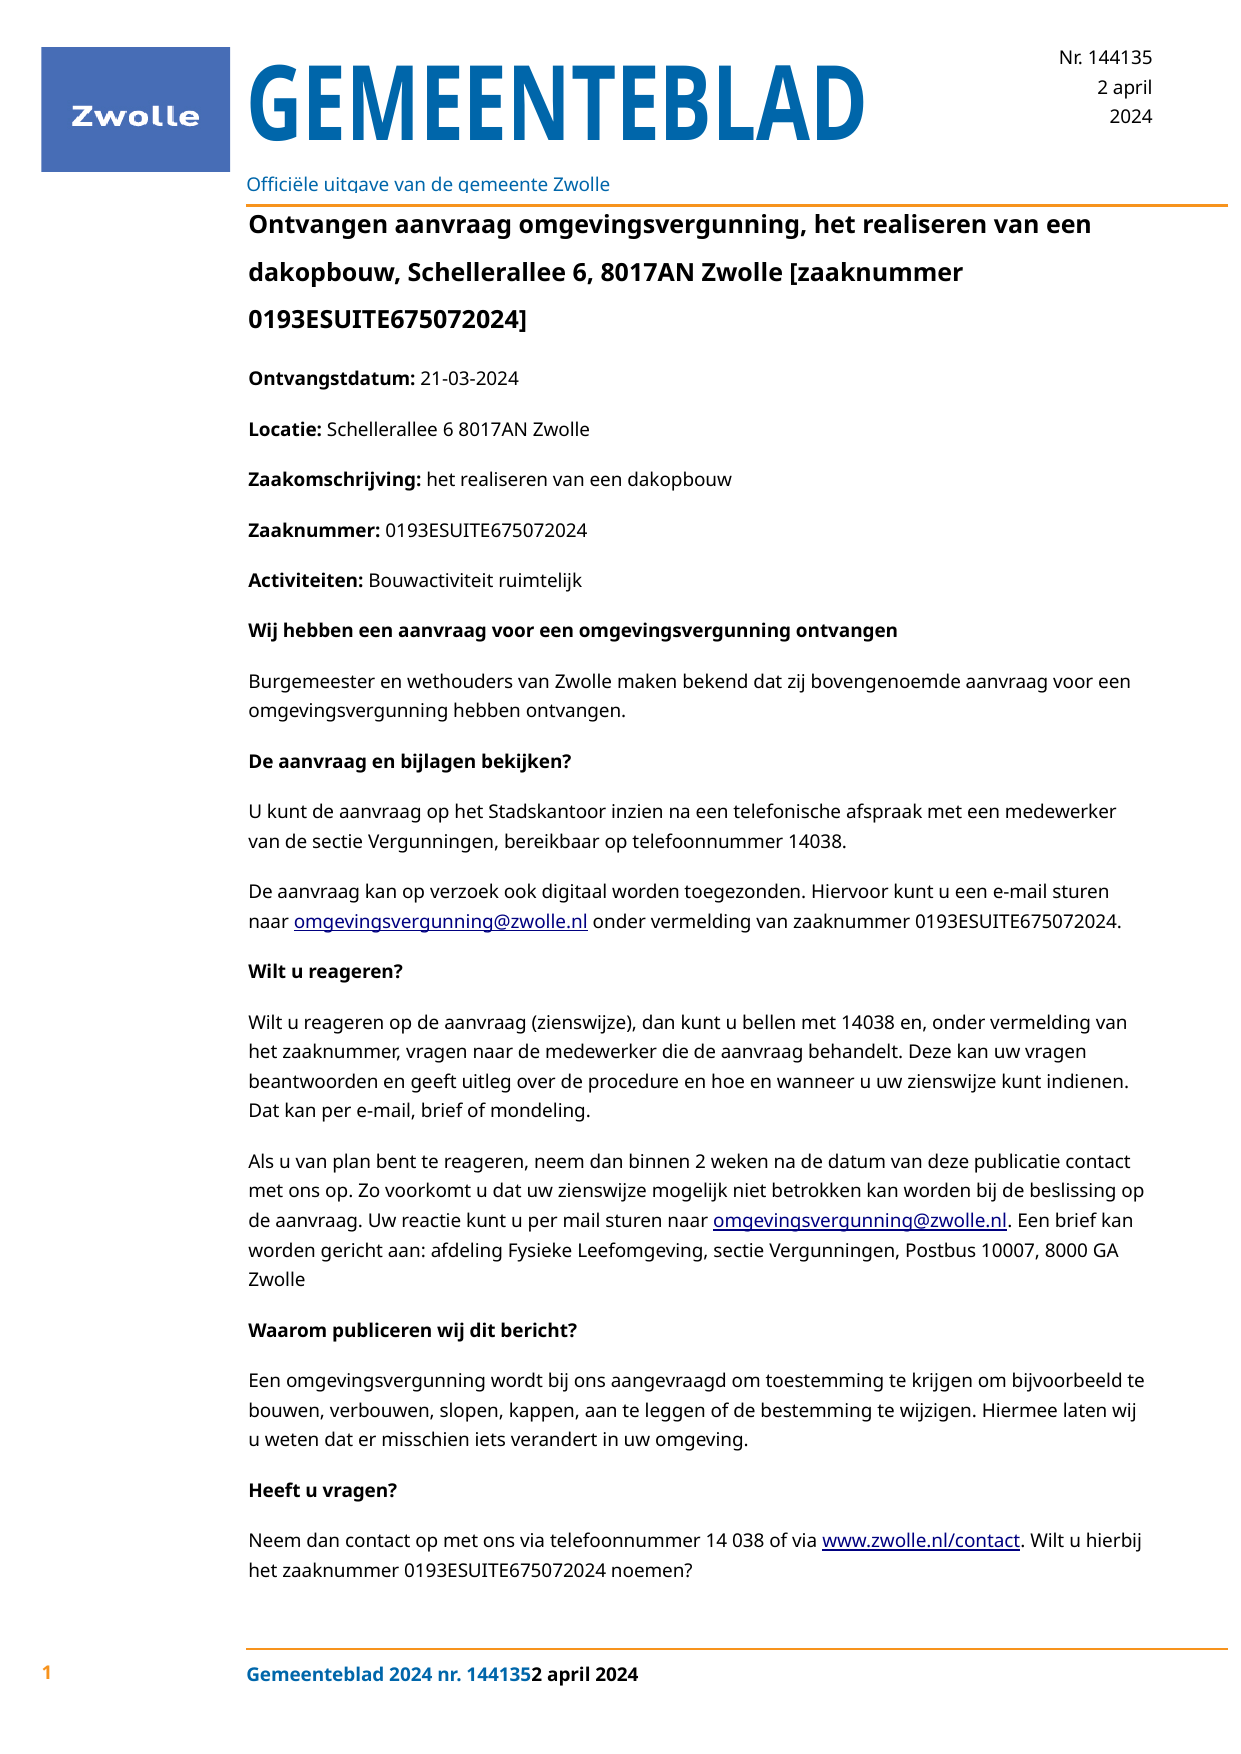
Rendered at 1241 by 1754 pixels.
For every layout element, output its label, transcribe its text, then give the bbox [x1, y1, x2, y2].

text Wilt u reageren? [248, 958, 1152, 984]
text Ontvangen aanvraag omgevingsvergunning, het realiseren van een dakopbouw, Schellerallee 6, 8017AN Zwolle [zaaknummer 0193ESUITE675072024] [248, 207, 1152, 336]
text Locatie: Schellerallee 6 8017AN Zwolle [248, 416, 1152, 442]
text U kunt de aanvraag op het Stadskantoor inzien na een telefonische afspraak met een medewerker van de sectie Vergunningen, bereikbaar op telefoonnummer 14038. [248, 798, 1152, 854]
text Waarom publiceren wij dit bericht? [248, 1317, 1152, 1342]
text Zaakomschrijving: het realiseren van een dakopbouw [248, 466, 1152, 492]
text Een omgevingsvergunning wordt bij ons aangevraagd om toestemming te krijgen om bijvoorbeeld te bouwen, verbouwen, slopen, kappen, aan te leggen of de bestemming te wijzigen. Hiermee laten wij u weten dat er misschien iets verandert in uw omgeving. [248, 1367, 1152, 1452]
text Ontvangstdatum: 21-03-2024 [248, 366, 1152, 391]
text Burgemeester en wethouders van Zwolle maken bekend dat zij bovengenoemde aanvraag voor een omgevingsvergunning hebben ontvangen. [248, 668, 1152, 723]
text Neem dan contact op met ons via telefoonnummer 14 038 of via www.zwolle.nl/contact. Wilt u hierbij het zaaknummer 0193ESUITE675072024 noemen? [248, 1527, 1152, 1582]
text Heeft u vragen? [248, 1477, 1152, 1502]
text Als u van plan bent te reageren, neem dan binnen 2 weken na de datum van deze publicatie contact met ons op. Zo voorkomt u dat uw zienswijze mogelijk niet betrokken kan worden bij de beslissing op de aanvraag. Uw reactie kunt u per mail sturen naar omgevingsvergunning@zwolle.nl. Een brief kan worden gericht aan: afdeling Fysieke Leefomgeving, sectie Vergunningen, Postbus 10007, 8000 GA Zwolle [248, 1148, 1152, 1292]
text Wij hebben een aanvraag voor een omgevingsvergunning ontvangen [248, 618, 1152, 643]
text De aanvraag kan op verzoek ook digitaal worden toegezonden. Hiervoor kunt u een e-mail sturen naar omgevingsvergunning@zwolle.nl onder vermelding van zaaknummer 0193ESUITE675072024. [248, 878, 1152, 934]
text Activiteiten: Bouwactiviteit ruimtelijk [248, 567, 1152, 593]
picture [41, 47, 231, 172]
text Zaaknummer: 0193ESUITE675072024 [248, 517, 1152, 542]
text Wilt u reageren op de aanvraag (zienswijze), dan kunt u bellen met 14038 en, onder vermelding van het zaaknummer, vragen naar de medewerker die de aanvraag behandelt. Deze kan uw vragen beantwoorden en geeft uitleg over de procedure en hoe en wanneer u uw zienswijze kunt indienen. Dat kan per e-mail, brief of mondeling. [248, 1009, 1152, 1123]
text De aanvraag en bijlagen bekijken? [248, 748, 1152, 774]
